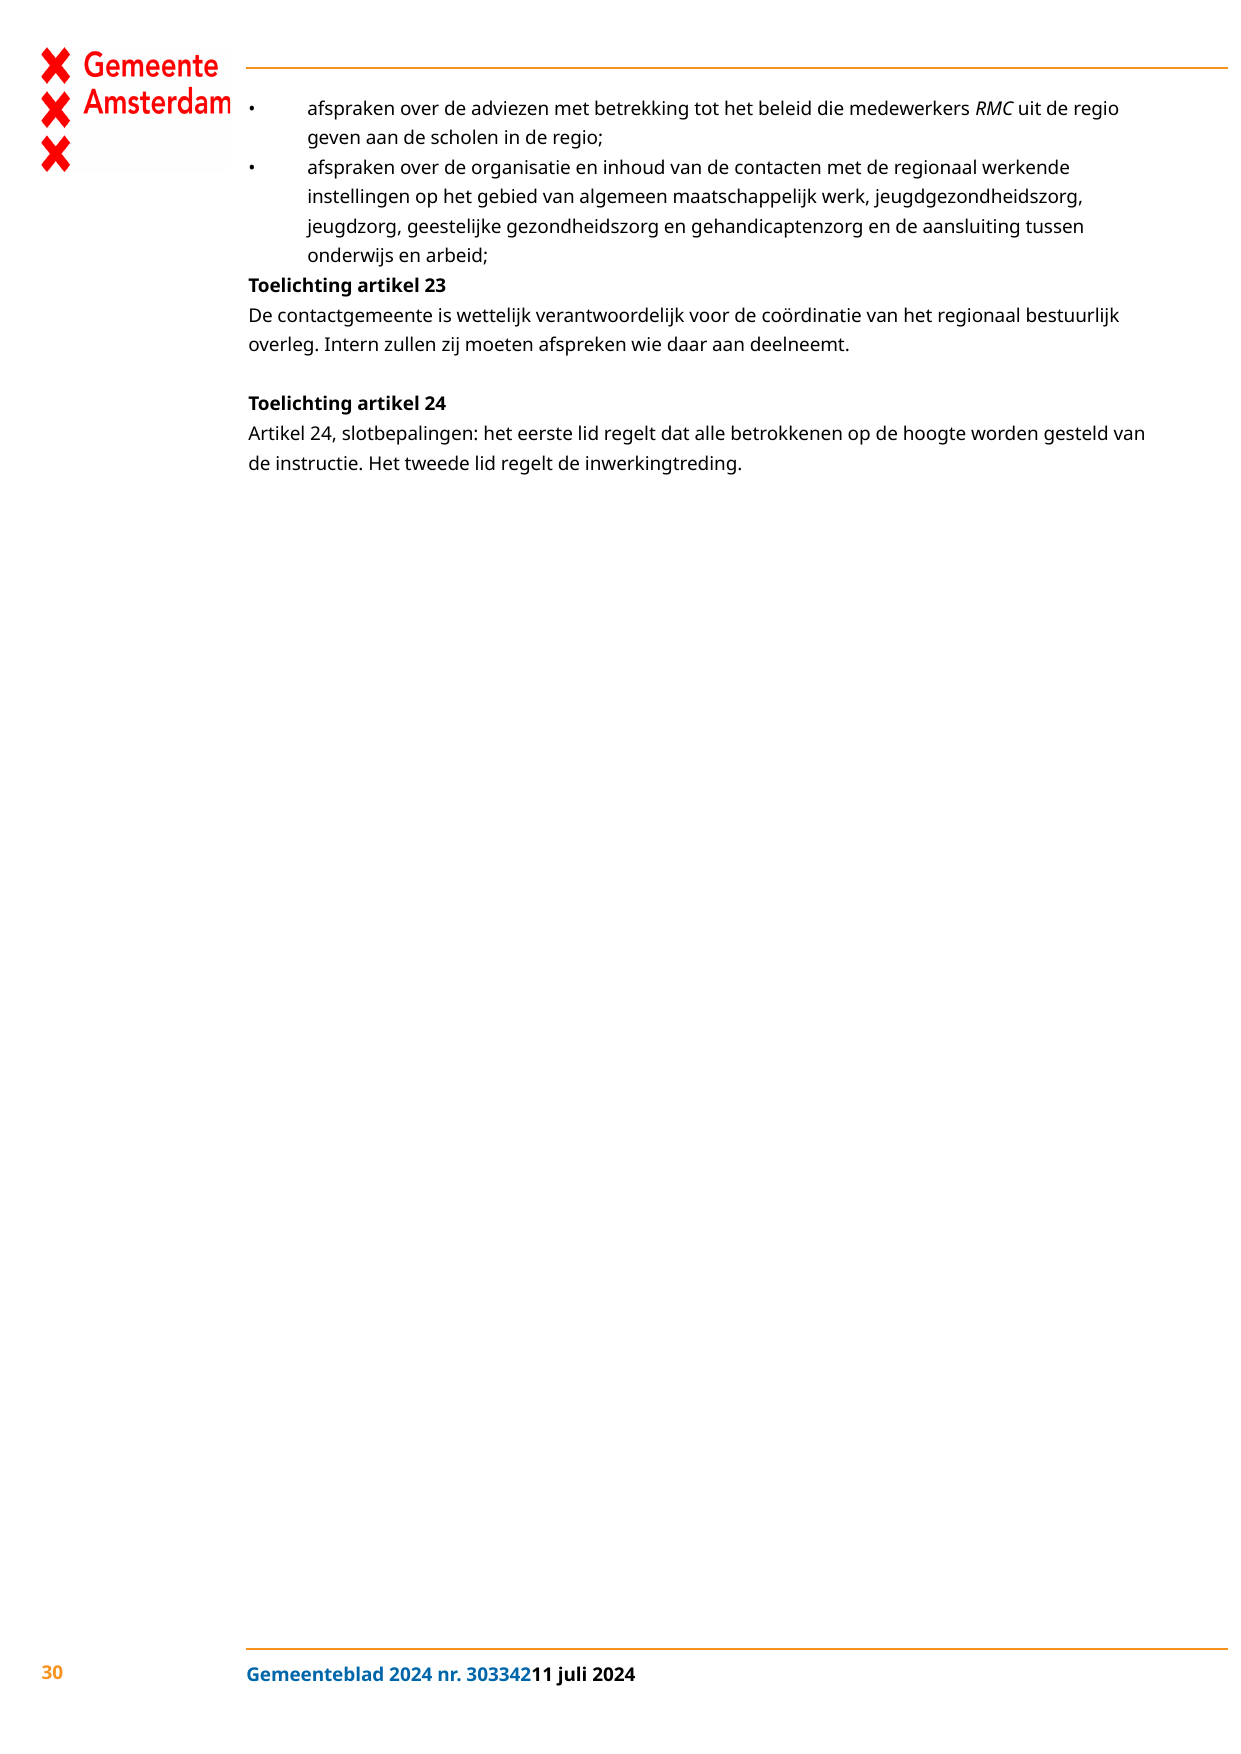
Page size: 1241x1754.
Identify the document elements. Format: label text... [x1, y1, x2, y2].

text Toelichting artikel 23 [248, 272, 1152, 298]
picture [41, 47, 231, 172]
text De contactgemeente is wettelijk verantwoordelijk voor de coördinatie van het regionaal bestuurlijk overleg. Intern zullen zij moeten afspreken wie daar aan deelneemt. [248, 302, 1152, 357]
text Toelichting artikel 24 [248, 391, 1152, 416]
text Artikel 24, slotbepalingen: het eerste lid regelt dat alle betrokkenen op de hoogte worden gesteld van de instructie. Het tweede lid regelt de inwerkingtreding. [248, 420, 1152, 476]
list afspraken over de adviezen met betrekking tot het beleid die medewerkers RMC uit de regio geven aan de scholen in de regio; [248, 95, 1152, 150]
list afspraken over de organisatie en inhoud van de contacten met de regionaal werkende instellingen op het gebied van algemeen maatschappelijk werk, jeugdgezondheidszorg, jeugdzorg, geestelijke gezondheidszorg en gehandicaptenzorg en de aansluiting tussen onderwijs en arbeid; [248, 154, 1152, 268]
